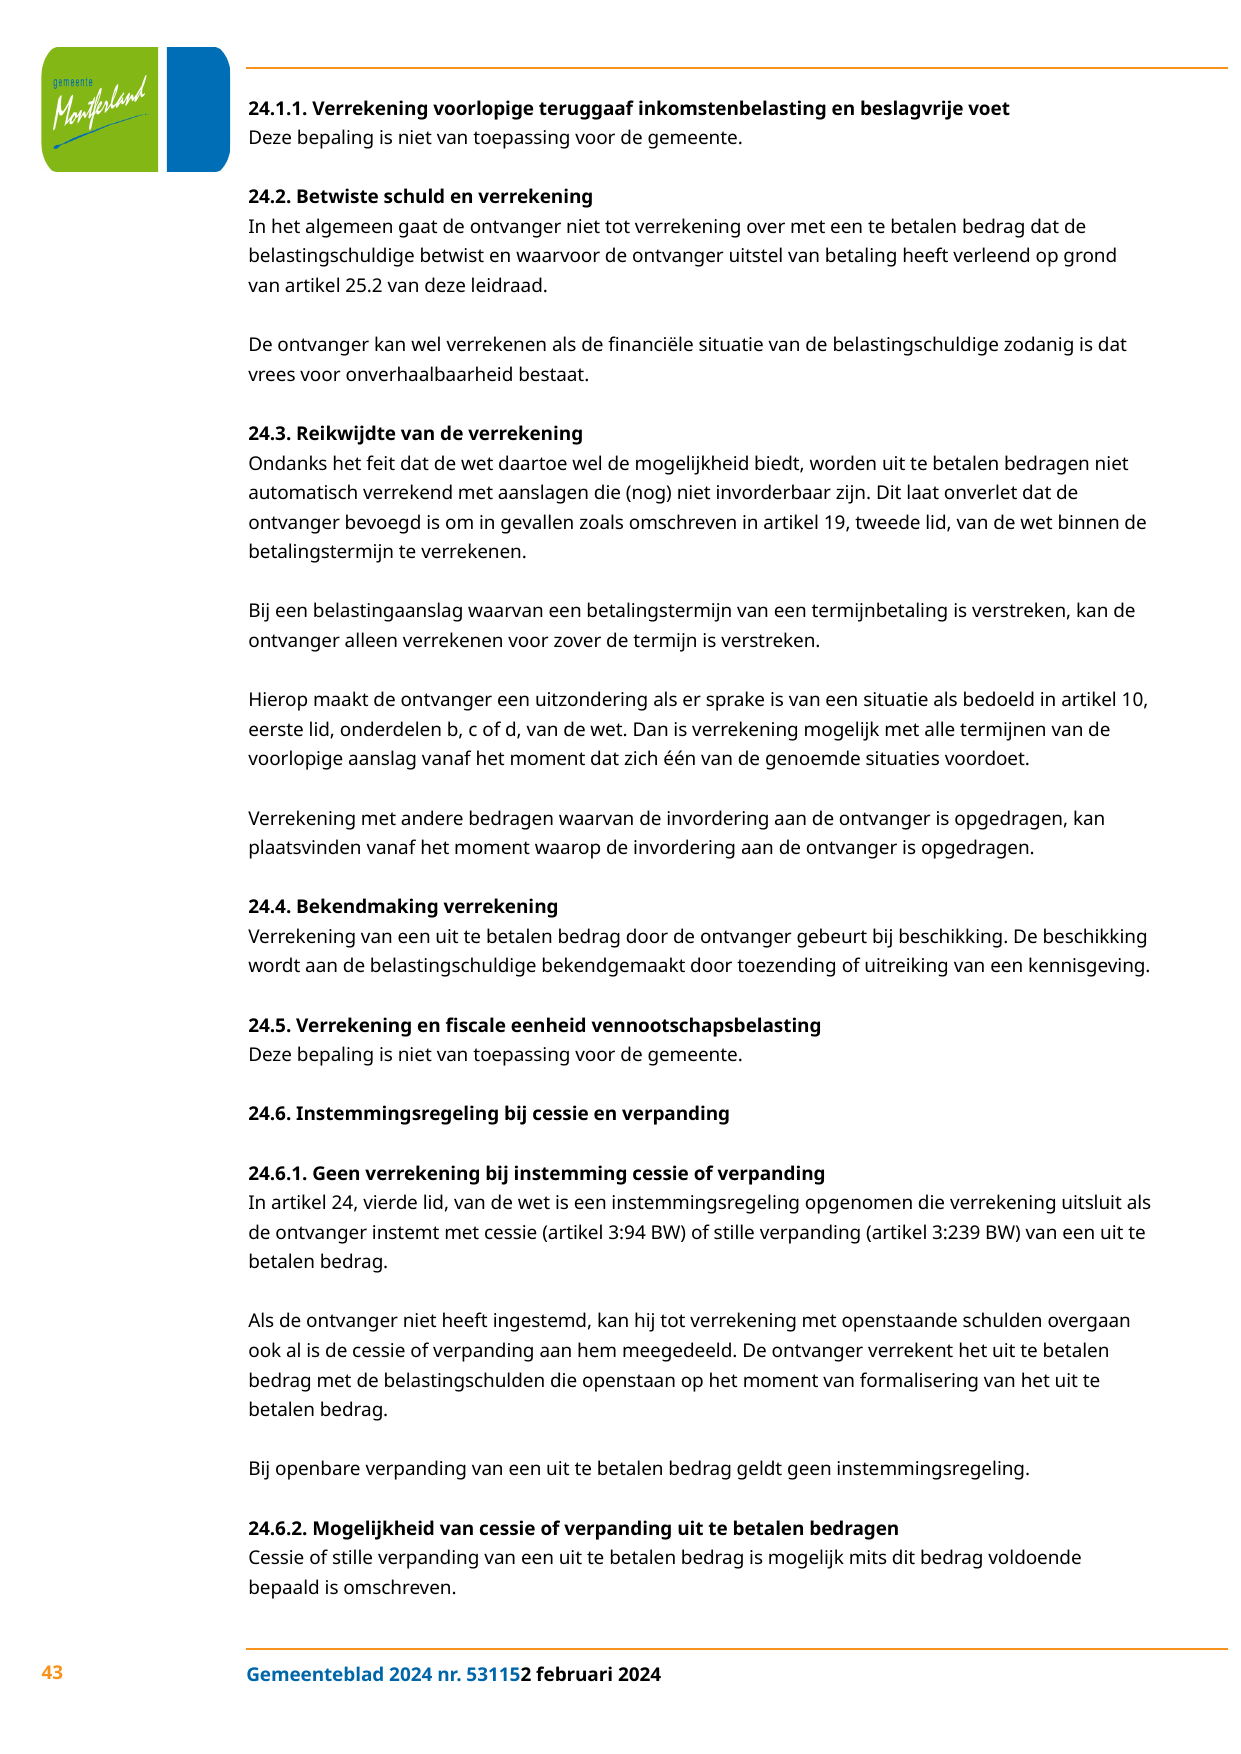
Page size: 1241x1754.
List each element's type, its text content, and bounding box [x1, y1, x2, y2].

text 24.6. Instemmingsregeling bij cessie en verpanding [248, 1101, 1152, 1126]
text In het algemeen gaat de ontvanger niet tot verrekening over met een te betalen bedrag dat de belastingschuldige betwist en waarvoor de ontvanger uitstel van betaling heeft verleend op grond van artikel 25.2 van deze leidraad. [248, 213, 1152, 298]
text 24.2. Betwiste schuld en verrekening [248, 183, 1152, 209]
text Als de ontvanger niet heeft ingestemd, kan hij tot verrekening met openstaande schulden overgaan ook al is de cessie of verpanding aan hem meegedeeld. De ontvanger verrekent het uit te betalen bedrag met de belastingschulden die openstaan op het moment van formalisering van het uit te betalen bedrag. [248, 1308, 1152, 1422]
text 24.5. Verrekening en fiscale eenheid vennootschapsbelasting [248, 1012, 1152, 1038]
text Deze bepaling is niet van toepassing voor de gemeente. [248, 1041, 1152, 1067]
text 24.1.1. Verrekening voorlopige teruggaaf inkomstenbelasting en beslagvrije voet [248, 95, 1152, 121]
text Hierop maakt de ontvanger een uitzondering als er sprake is van een situatie als bedoeld in artikel 10, eerste lid, onderdelen b, c of d, van de wet. Dan is verrekening mogelijk met alle termijnen van de voorlopige aanslag vanaf het moment dat zich één van de genoemde situaties voordoet. [248, 686, 1152, 771]
text 24.6.1. Geen verrekening bij instemming cessie of verpanding [248, 1160, 1152, 1186]
text Ondanks het feit dat de wet daartoe wel de mogelijkheid biedt, worden uit te betalen bedragen niet automatisch verrekend met aanslagen die (nog) niet invorderbaar zijn. Dit laat onverlet dat de ontvanger bevoegd is om in gevallen zoals omschreven in artikel 19, tweede lid, van de wet binnen de betalingstermijn te verrekenen. [248, 450, 1152, 564]
text Bij een belastingaanslag waarvan een betalingstermijn van een termijnbetaling is verstreken, kan de ontvanger alleen verrekenen voor zover de termijn is verstreken. [248, 598, 1152, 653]
text Bij openbare verpanding van een uit te betalen bedrag geldt geen instemmingsregeling. [248, 1456, 1152, 1481]
text De ontvanger kan wel verrekenen als de financiële situatie van de belastingschuldige zodanig is dat vrees voor onverhaalbaarheid bestaat. [248, 331, 1152, 387]
text In artikel 24, vierde lid, van de wet is een instemmingsregeling opgenomen die verrekening uitsluit als de ontvanger instemt met cessie (artikel 3:94 BW) of stille verpanding (artikel 3:239 BW) van een uit te betalen bedrag. [248, 1189, 1152, 1274]
text Cessie of stille verpanding van een uit te betalen bedrag is mogelijk mits dit bedrag voldoende bepaald is omschreven. [248, 1544, 1152, 1600]
text Deze bepaling is niet van toepassing voor de gemeente. [248, 124, 1152, 150]
text Verrekening met andere bedragen waarvan de invordering aan de ontvanger is opgedragen, kan plaatsvinden vanaf het moment waarop de invordering aan de ontvanger is opgedragen. [248, 805, 1152, 860]
text 24.6.2. Mogelijkheid van cessie of verpanding uit te betalen bedragen [248, 1515, 1152, 1541]
picture [41, 47, 231, 172]
text Verrekening van een uit te betalen bedrag door de ontvanger gebeurt bij beschikking. De beschikking wordt aan de belastingschuldige bekendgemaakt door toezending of uitreiking van een kennisgeving. [248, 923, 1152, 978]
text 24.4. Bekendmaking verrekening [248, 893, 1152, 919]
text 24.3. Reikwijdte van de verrekening [248, 420, 1152, 446]
